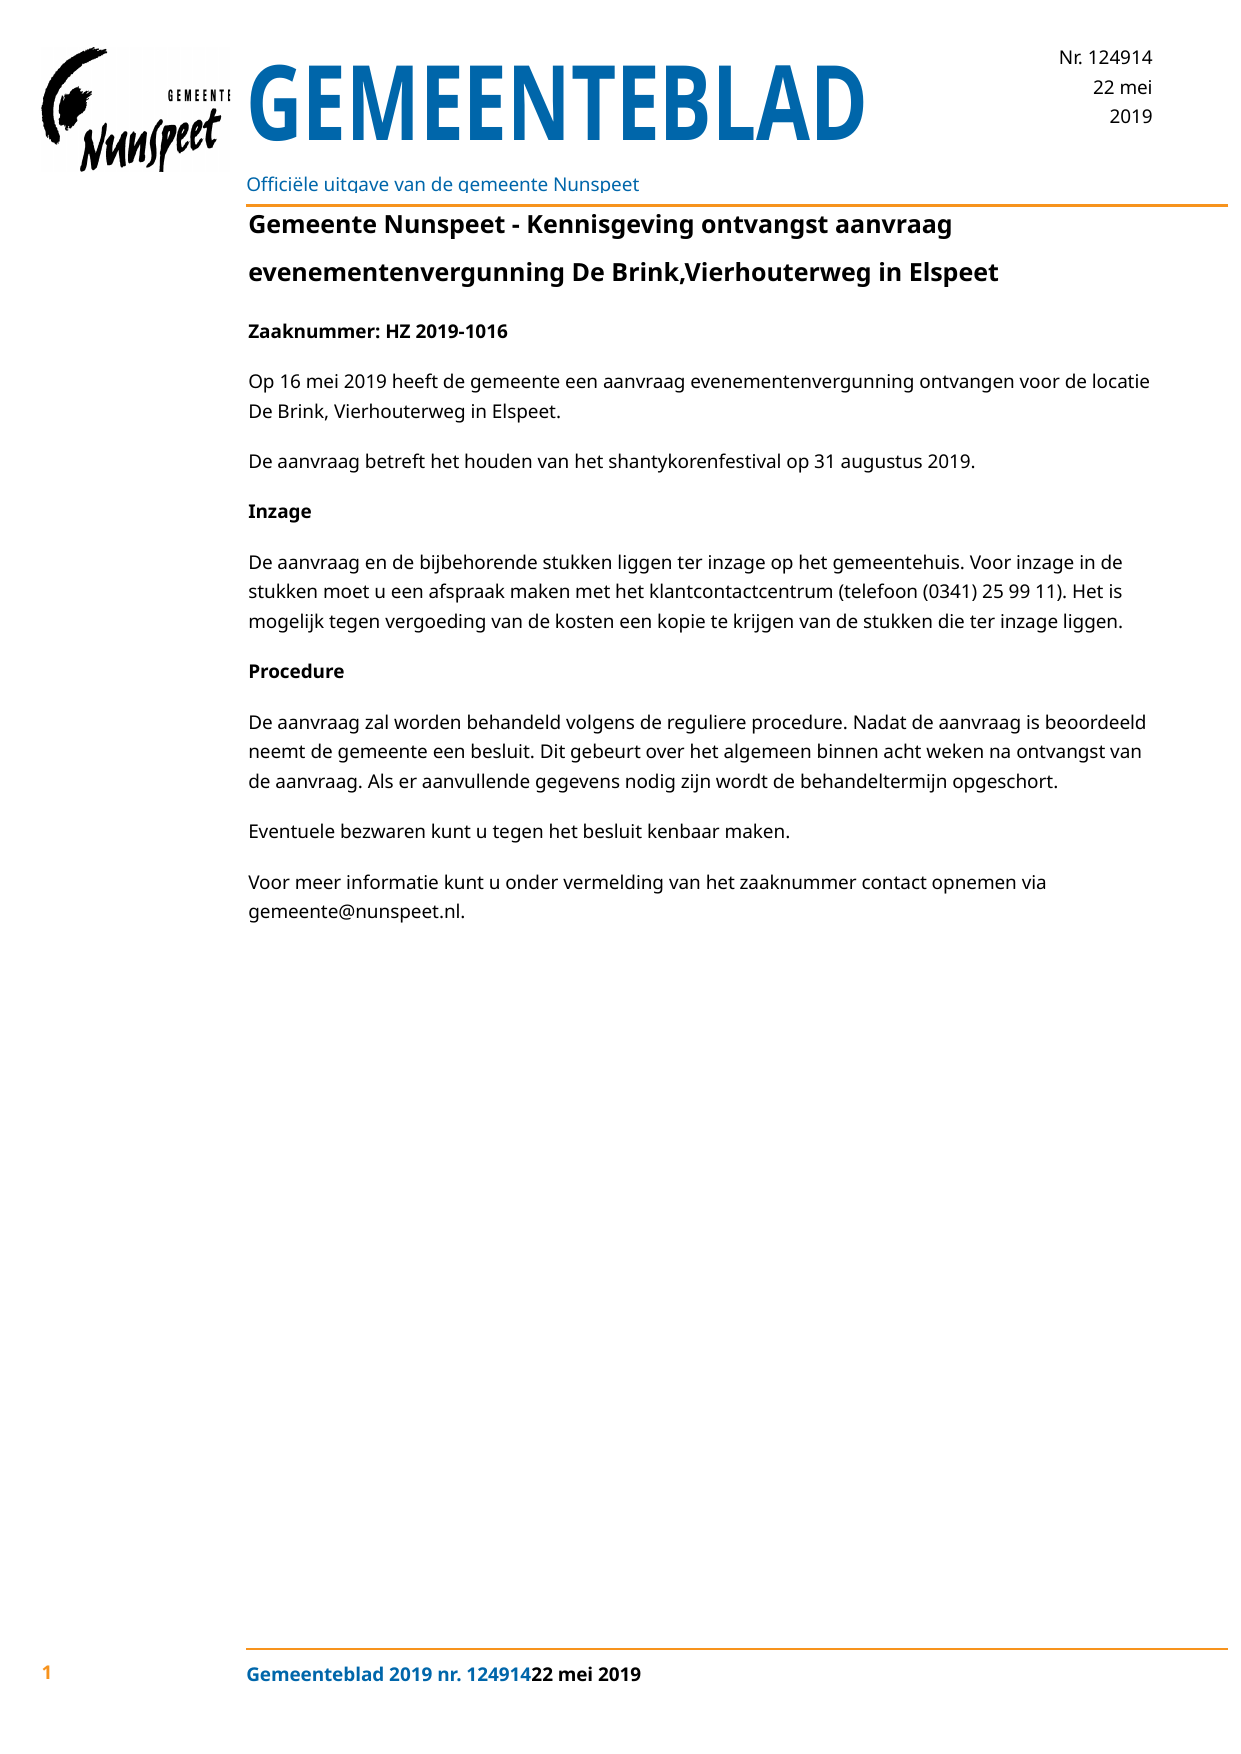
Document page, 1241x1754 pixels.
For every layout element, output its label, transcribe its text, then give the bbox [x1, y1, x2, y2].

text Zaaknummer: HZ 2019-1016 [248, 318, 1152, 344]
text Inzage [248, 499, 1152, 524]
text Gemeente Nunspeet - Kennisgeving ontvangst aanvraag evenementenvergunning De Brink,Vierhouterweg in Elspeet [248, 207, 1152, 288]
text De aanvraag betreft het houden van het shantykorenfestival op 31 augustus 2019. [248, 448, 1152, 474]
text De aanvraag zal worden behandeld volgens de reguliere procedure. Nadat de aanvraag is beoordeeld neemt de gemeente een besluit. Dit gebeurt over het algemeen binnen acht weken na ontvangst van de aanvraag. Als er aanvullende gegevens nodig zijn wordt de behandeltermijn opgeschort. [248, 709, 1152, 794]
picture [41, 47, 231, 172]
text Voor meer informatie kunt u onder vermelding van het zaaknummer contact opnemen via gemeente@nunspeet.nl. [248, 869, 1152, 924]
text Procedure [248, 659, 1152, 684]
text Op 16 mei 2019 heeft de gemeente een aanvraag evenementenvergunning ontvangen voor de locatie De Brink, Vierhouterweg in Elspeet. [248, 368, 1152, 424]
text Eventuele bezwaren kunt u tegen het besluit kenbaar maken. [248, 819, 1152, 844]
text De aanvraag en de bijbehorende stukken liggen ter inzage op het gemeentehuis. Voor inzage in de stukken moet u een afspraak maken met het klantcontactcentrum (telefoon (0341) 25 99 11). Het is mogelijk tegen vergoeding van de kosten een kopie te krijgen van de stukken die ter inzage liggen. [248, 549, 1152, 634]
